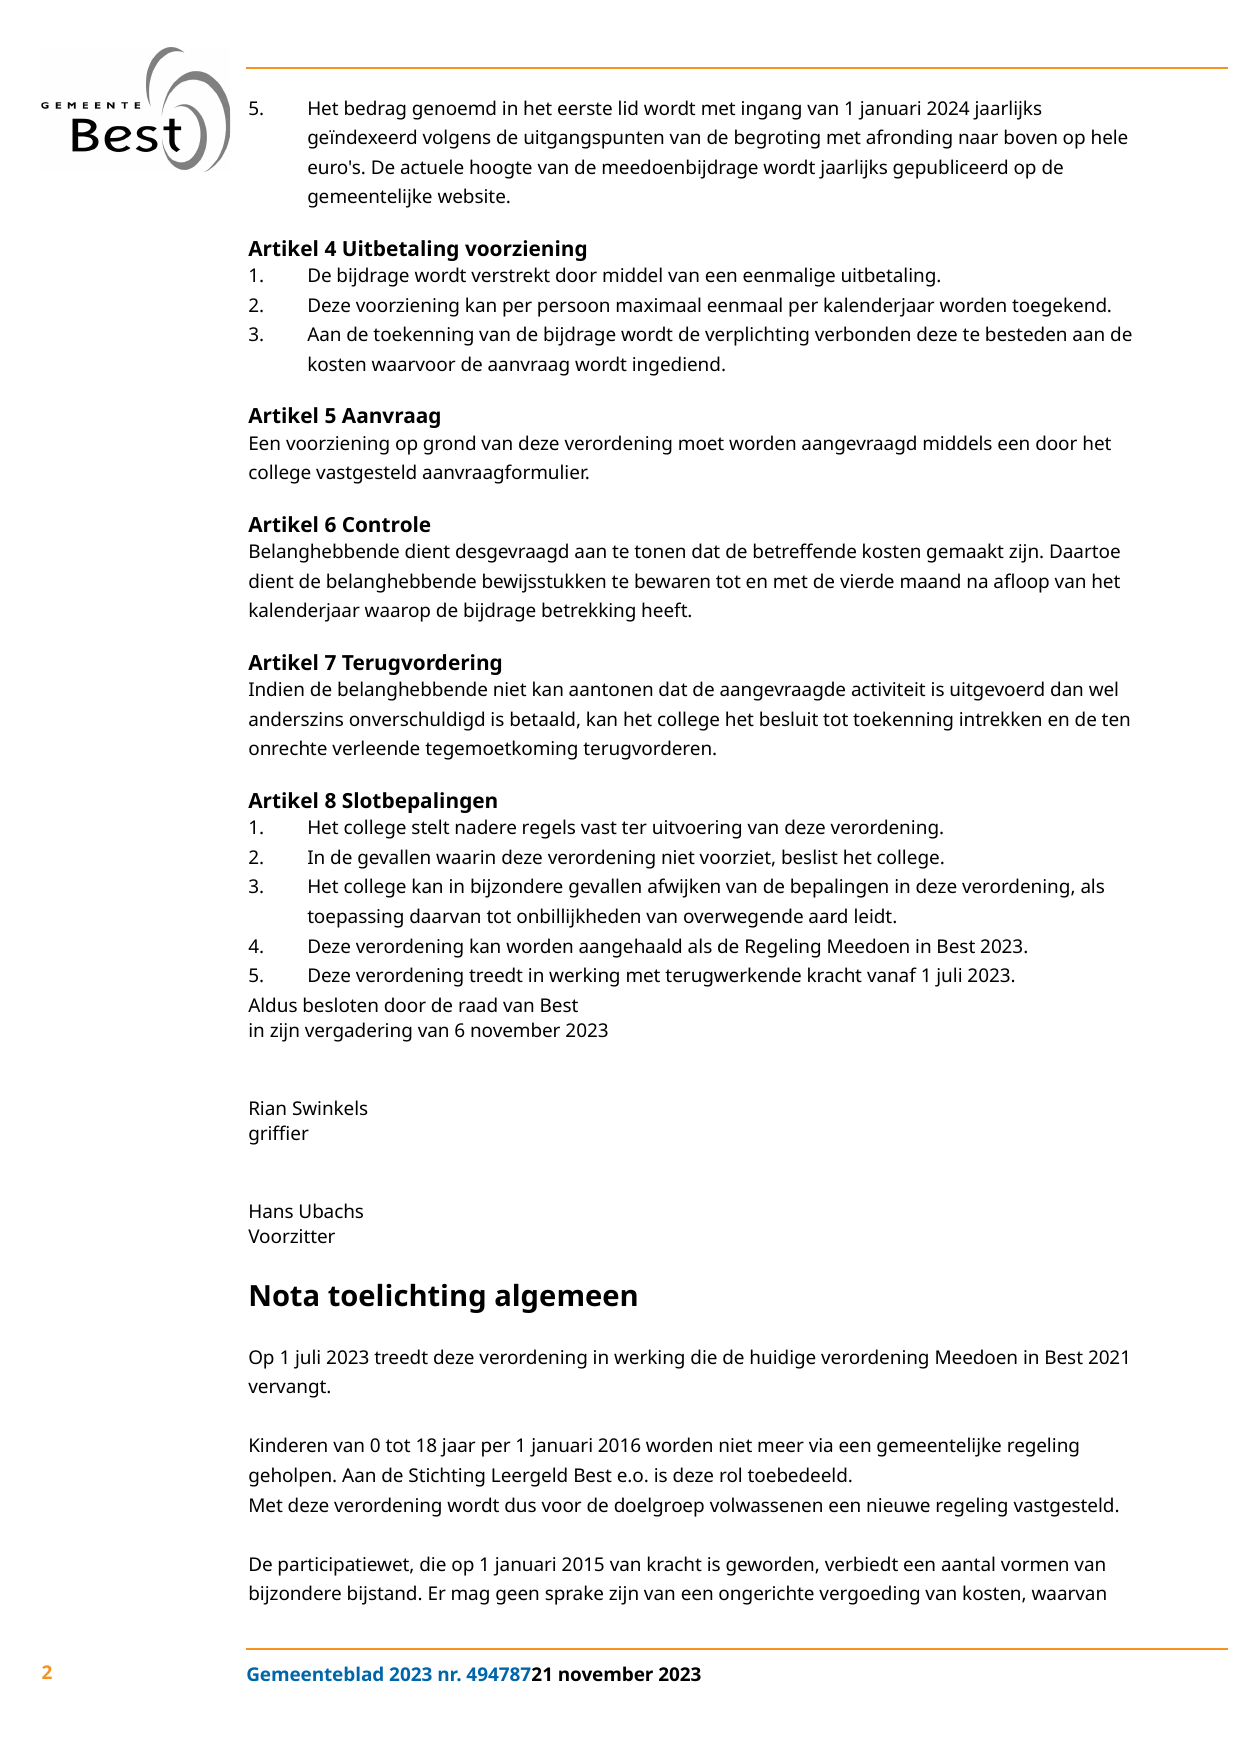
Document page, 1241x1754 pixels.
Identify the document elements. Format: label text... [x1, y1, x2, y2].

text Een voorziening op grond van deze verordening moet worden aangevraagd middels een door het college vastgesteld aanvraagformulier. [248, 430, 1152, 485]
text Aldus besloten door de raad van Best [248, 992, 1152, 1018]
text Indien de belanghebbende niet kan aantonen dat de aangevraagde activiteit is uitgevoerd dan wel anderszins onverschuldigd is betaald, kan het college het besluit tot toekenning intrekken en de ten onrechte verleende tegemoetkoming terugvorderen. [248, 676, 1152, 761]
text in zijn vergadering van 6 november 2023 [248, 1018, 1152, 1043]
text Belanghebbende dient desgevraagd aan te tonen dat de betreffende kosten gemaakt zijn. Daartoe dient de belanghebbende bewijsstukken te bewaren tot en met de vierde maand na afloop van het kalenderjaar waarop de bijdrage betrekking heeft. [248, 538, 1152, 623]
text Voorzitter [248, 1223, 1152, 1249]
text Rian Swinkels [248, 1095, 1152, 1121]
text De participatiewet, die op 1 januari 2015 van kracht is geworden, verbiedt een aantal vormen van bijzondere bijstand. Er mag geen sprake zijn van een ongerichte vergoeding van kosten, waarvan [248, 1551, 1152, 1606]
list In de gevallen waarin deze verordening niet voorziet, beslist het college. [248, 844, 1152, 870]
picture [41, 47, 231, 172]
list Deze verordening kan worden aangehaald als de Regeling Meedoen in Best 2023. [248, 933, 1152, 958]
list Deze verordening treedt in werking met terugwerkende kracht vanaf 1 juli 2023. [248, 962, 1152, 988]
list Het college stelt nadere regels vast ter uitvoering van deze verordening. [248, 814, 1152, 840]
text Artikel 8 Slotbepalingen [248, 786, 1152, 814]
text Artikel 6 Controle [248, 510, 1152, 538]
list Het college kan in bijzondere gevallen afwijken van de bepalingen in deze verordening, als toepassing daarvan tot onbillijkheden van overwegende aard leidt. [248, 874, 1152, 929]
list Aan de toekenning van de bijdrage wordt de verplichting verbonden deze te besteden aan de kosten waarvoor de aanvraag wordt ingediend. [248, 322, 1152, 377]
list De bijdrage wordt verstrekt door middel van een eenmalige uitbetaling. [248, 262, 1152, 288]
text Artikel 7 Terugvordering [248, 648, 1152, 676]
text Kinderen van 0 tot 18 jaar per 1 januari 2016 worden niet meer via een gemeentelijke regeling geholpen. Aan de Stichting Leergeld Best e.o. is deze rol toebedeeld. [248, 1433, 1152, 1488]
text Met deze verordening wordt dus voor de doelgroep volwassenen een nieuwe regeling vastgesteld. [248, 1492, 1152, 1517]
text Artikel 5 Aanvraag [248, 402, 1152, 430]
text griffier [248, 1121, 1152, 1146]
text Artikel 4 Uitbetaling voorziening [248, 234, 1152, 262]
text Hans Ubachs [248, 1198, 1152, 1223]
list Het bedrag genoemd in het eerste lid wordt met ingang van 1 januari 2024 jaarlijks geïndexeerd volgens de uitgangspunten van de begroting met afronding naar boven op hele euro's. De actuele hoogte van de meedoenbijdrage wordt jaarlijks gepubliceerd op de gemeentelijke website. [248, 95, 1152, 209]
text Op 1 juli 2023 treedt deze verordening in werking die de huidige verordening Meedoen in Best 2021 vervangt. [248, 1344, 1152, 1399]
list Deze voorziening kan per persoon maximaal eenmaal per kalenderjaar worden toegekend. [248, 292, 1152, 318]
text Nota toelichting algemeen [248, 1275, 1152, 1315]
